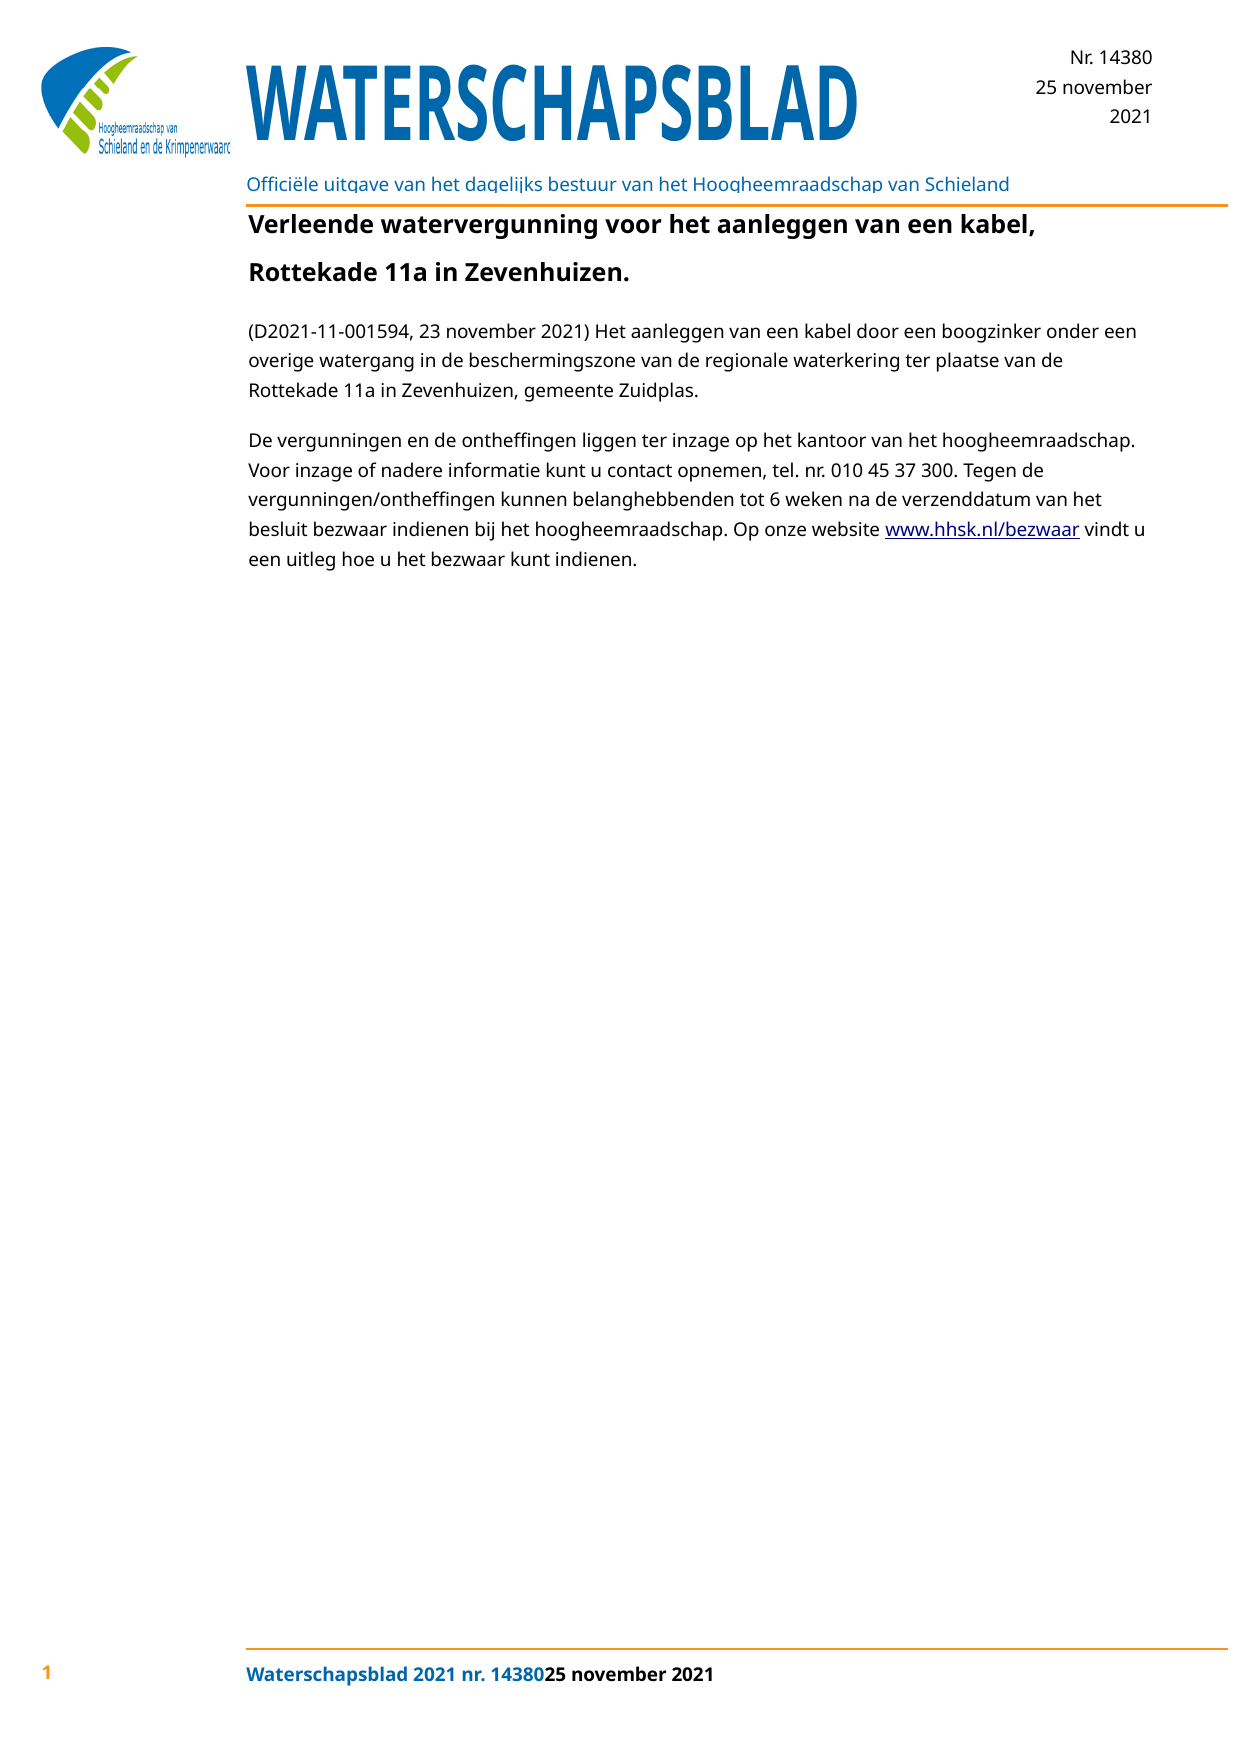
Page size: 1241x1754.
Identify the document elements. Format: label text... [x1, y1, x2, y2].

text (D2021-11-001594, 23 november 2021) Het aanleggen van een kabel door een boogzinker onder een overige watergang in de beschermingszone van de regionale waterkering ter plaatse van de Rottekade 11a in Zevenhuizen, gemeente Zuidplas. [248, 318, 1152, 403]
picture [41, 47, 231, 172]
text De vergunningen en de ontheffingen liggen ter inzage op het kantoor van het hoogheemraadschap. Voor inzage of nadere informatie kunt u contact opnemen, tel. nr. 010 45 37 300. Tegen de vergunningen/ontheffingen kunnen belanghebbenden tot 6 weken na de verzenddatum van het besluit bezwaar indienen bij het hoogheemraadschap. Op onze website www.hhsk.nl/bezwaar vindt u een uitleg hoe u het bezwaar kunt indienen. [248, 427, 1152, 572]
text Verleende watervergunning voor het aanleggen van een kabel, Rottekade 11a in Zevenhuizen. [248, 207, 1152, 288]
